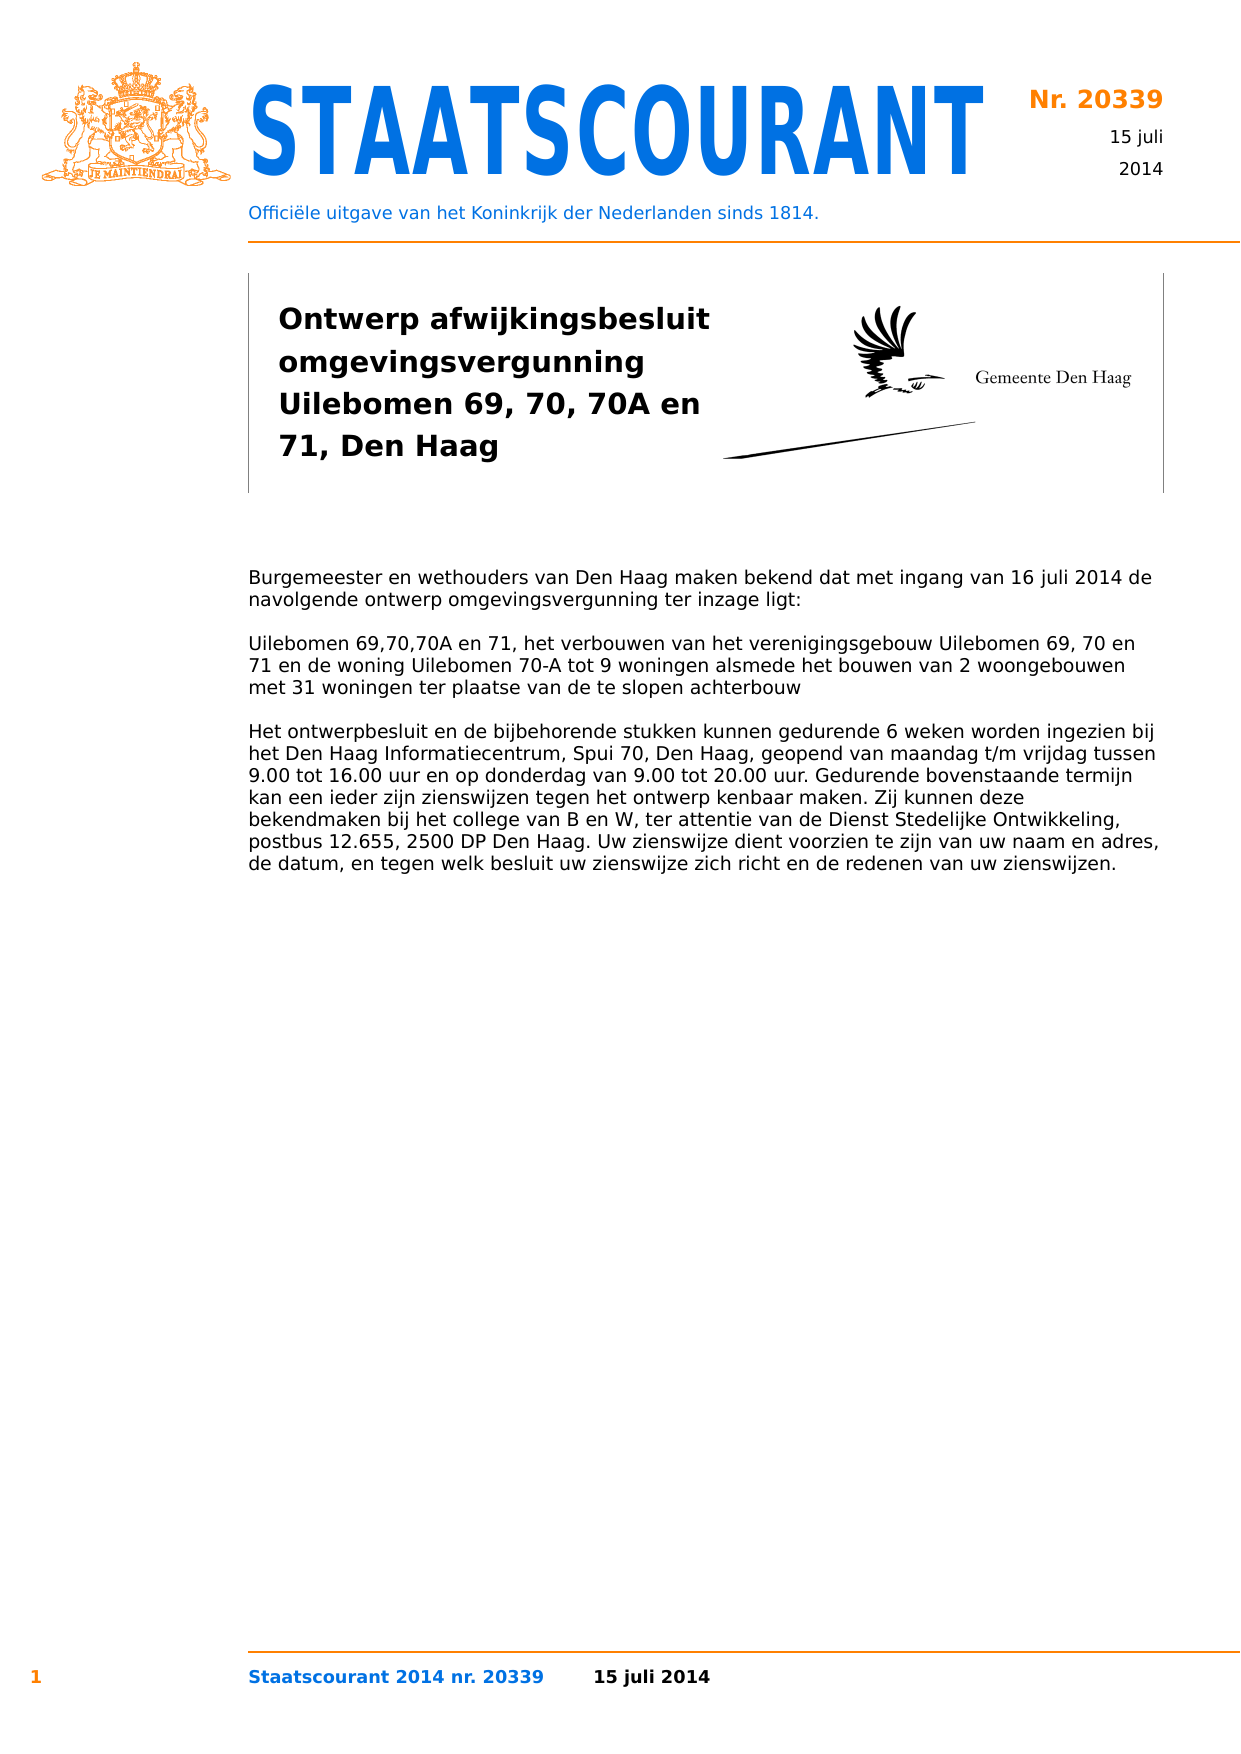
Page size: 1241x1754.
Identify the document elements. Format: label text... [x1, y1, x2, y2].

table_cell Officiële uitgave van het Koninkrijk der Nederlanden sinds 1814. [248, 203, 1240, 241]
table_header [25, 62, 248, 241]
text Burgemeester en wethouders van Den Haag maken bekend dat met ingang van 16 juli 2014 de navolgende ontwerp omgevingsvergunning ter inzage ligt: [248, 567, 1163, 611]
picture [41, 62, 231, 186]
text Het ontwerpbesluit en de bijbehorende stukken kunnen gedurende 6 weken worden ingezien bij het Den Haag Informatiecentrum, Spui 70, Den Haag, geopend van maandag t/m vrijdag tussen 9.00 tot 16.00 uur en op donderdag van 9.00 tot 20.00 uur. Gedurende bovenstaande termijn kan een ieder zijn zienswijzen tegen het ontwerp kenbaar maken. Zij kunnen deze bekendmaken bij het college van B en W, ter attentie van de Dienst Stedelijke Ontwikkeling, postbus 12.655, 2500 DP Den Haag. Uw zienswijze dient voorzien te zijn van uw naam en adres, de datum, en tegen welk besluit uw zienswijze zich richt en de redenen van uw zienswijzen. [248, 721, 1163, 874]
text Uilebomen 69,70,70A en 71, het verbouwen van het verenigingsgebouw Uilebomen 69, 70 en 71 en de woning Uilebomen 70-A tot 9 woningen alsmede het bouwen van 2 woongebouwen met 31 woningen ter plaatse van de te slopen achterbouw [248, 633, 1163, 699]
table_header STAATSCOURANT [248, 62, 998, 203]
picture [720, 302, 1134, 462]
table_header Nr. 20339 [998, 62, 1240, 121]
subtitle Ontwerp afwijkingsbesluit omgevingsvergunning Uilebomen 69, 70, 70A en 71, Den Haag [249, 273, 1163, 493]
table_cell 15 juli [998, 121, 1240, 153]
table_cell 2014 [998, 153, 1240, 203]
